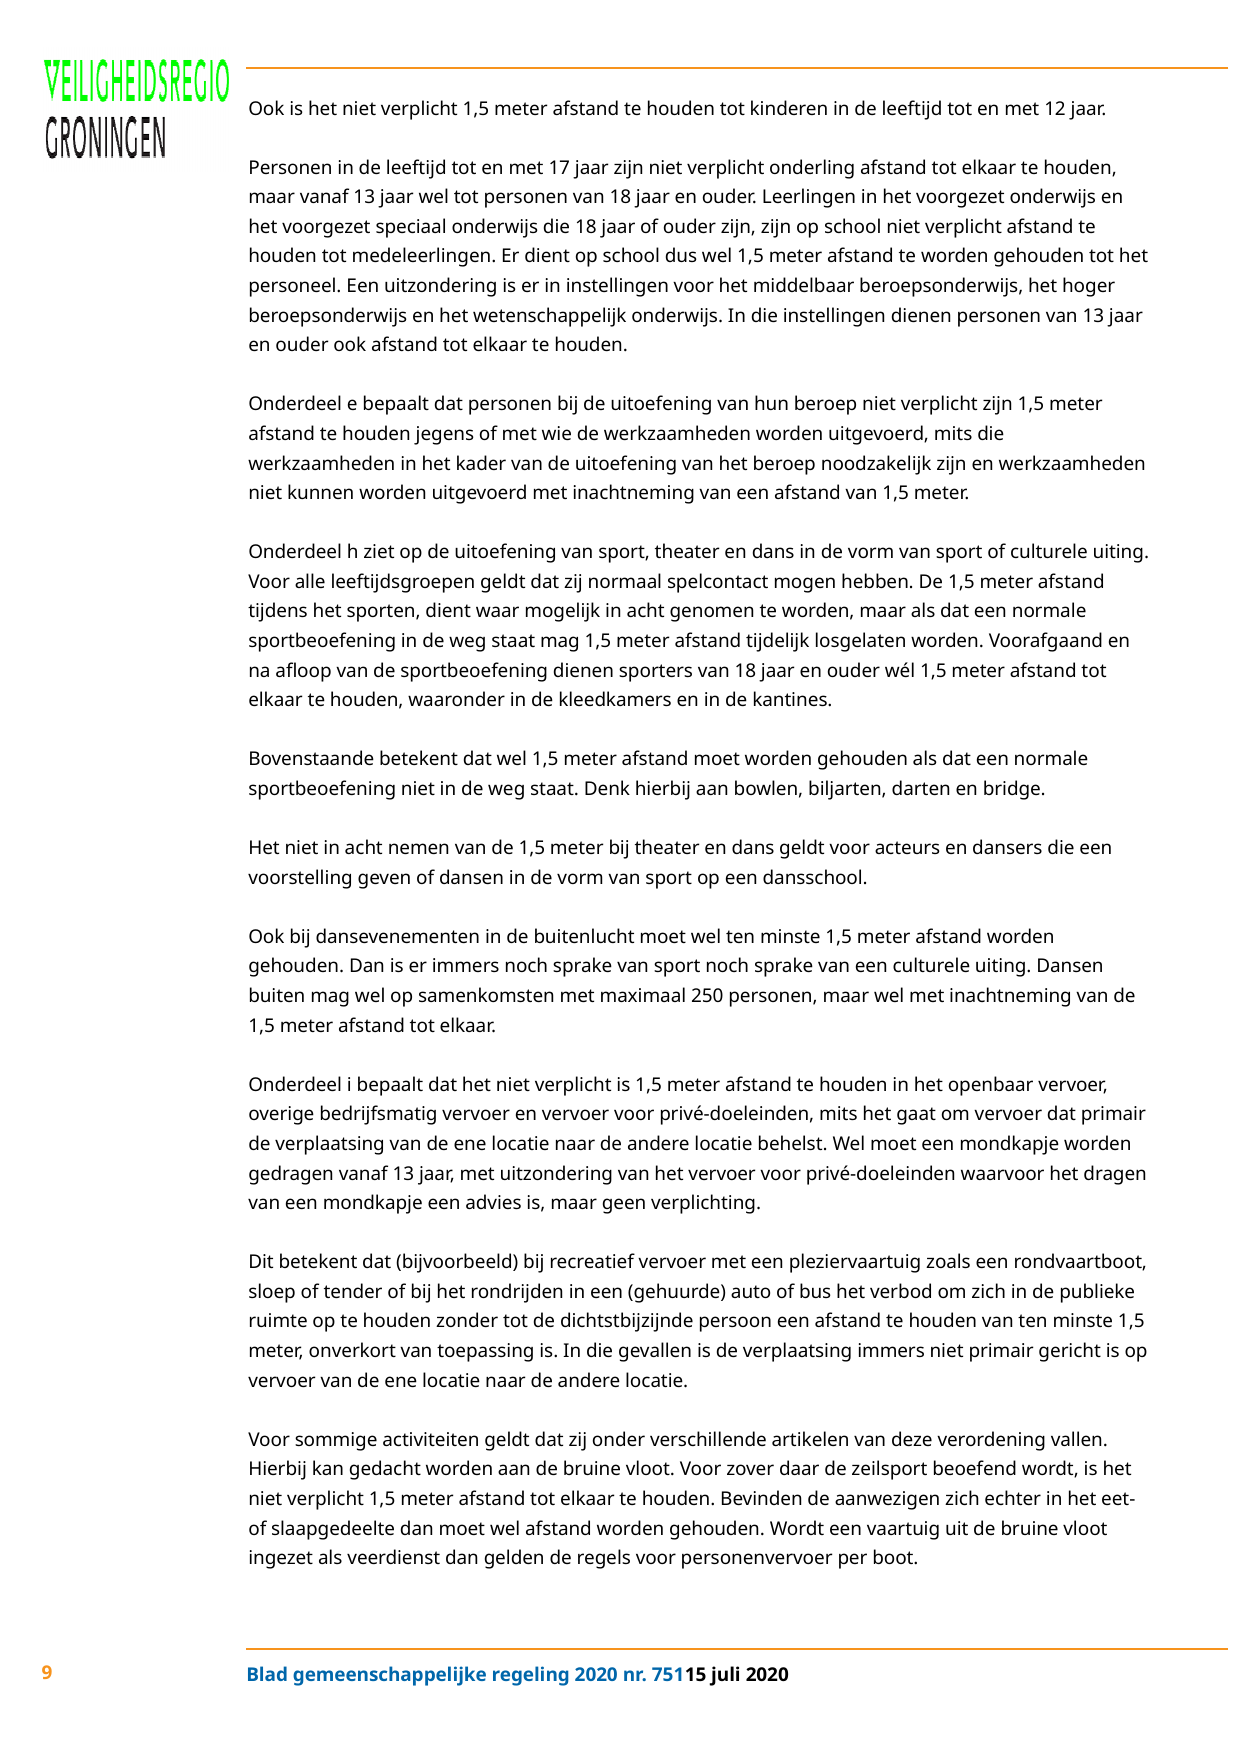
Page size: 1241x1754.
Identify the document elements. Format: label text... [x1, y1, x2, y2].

text Het niet in acht nemen van de 1,5 meter bij theater en dans geldt voor acteurs en dansers die een voorstelling geven of dansen in de vorm van sport op een dansschool. [248, 834, 1152, 890]
text Ook is het niet verplicht 1,5 meter afstand te houden tot kinderen in de leeftijd tot en met 12 jaar. [248, 95, 1152, 121]
text Personen in de leeftijd tot en met 17 jaar zijn niet verplicht onderling afstand tot elkaar te houden, maar vanaf 13 jaar wel tot personen van 18 jaar en ouder. Leerlingen in het voorgezet onderwijs en het voorgezet speciaal onderwijs die 18 jaar of ouder zijn, zijn op school niet verplicht afstand te houden tot medeleerlingen. Er dient op school dus wel 1,5 meter afstand te worden gehouden tot het personeel. Een uitzondering is er in instellingen voor het middelbaar beroepsonderwijs, het hoger beroepsonderwijs en het wetenschappelijk onderwijs. In die instellingen dienen personen van 13 jaar en ouder ook afstand tot elkaar te houden. [248, 154, 1152, 357]
text Onderdeel h ziet op de uitoefening van sport, theater en dans in de vorm van sport of culturele uiting. Voor alle leeftijdsgroepen geldt dat zij normaal spelcontact mogen hebben. De 1,5 meter afstand tijdens het sporten, dient waar mogelijk in acht genomen te worden, maar als dat een normale sportbeoefening in de weg staat mag 1,5 meter afstand tijdelijk losgelaten worden. Voorafgaand en na afloop van de sportbeoefening dienen sporters van 18 jaar en ouder wél 1,5 meter afstand tot elkaar te houden, waaronder in de kleedkamers en in de kantines. [248, 538, 1152, 712]
text Ook bij dansevenementen in de buitenlucht moet wel ten minste 1,5 meter afstand worden gehouden. Dan is er immers noch sprake van sport noch sprake van een culturele uiting. Dansen buiten mag wel op samenkomsten met maximaal 250 personen, maar wel met inachtneming van de 1,5 meter afstand tot elkaar. [248, 923, 1152, 1038]
picture [41, 47, 231, 172]
text Bovenstaande betekent dat wel 1,5 meter afstand moet worden gehouden als dat een normale sportbeoefening niet in de weg staat. Denk hierbij aan bowlen, biljarten, darten en bridge. [248, 746, 1152, 801]
text Voor sommige activiteiten geldt dat zij onder verschillende artikelen van deze verordening vallen. Hierbij kan gedacht worden aan de bruine vloot. Voor zover daar de zeilsport beoefend wordt, is het niet verplicht 1,5 meter afstand tot elkaar te houden. Bevinden de aanwezigen zich echter in het eet- of slaapgedeelte dan moet wel afstand worden gehouden. Wordt een vaartuig uit de bruine vloot ingezet als veerdienst dan gelden de regels voor personenvervoer per boot. [248, 1426, 1152, 1570]
text Dit betekent dat (bijvoorbeeld) bij recreatief vervoer met een pleziervaartuig zoals een rondvaartboot, sloep of tender of bij het rondrijden in een (gehuurde) auto of bus het verbod om zich in de publieke ruimte op te houden zonder tot de dichtstbijzijnde persoon een afstand te houden van ten minste 1,5 meter, onverkort van toepassing is. In die gevallen is de verplaatsing immers niet primair gericht is op vervoer van de ene locatie naar de andere locatie. [248, 1248, 1152, 1393]
text Onderdeel e bepaalt dat personen bij de uitoefening van hun beroep niet verplicht zijn 1,5 meter afstand te houden jegens of met wie de werkzaamheden worden uitgevoerd, mits die werkzaamheden in het kader van de uitoefening van het beroep noodzakelijk zijn en werkzaamheden niet kunnen worden uitgevoerd met inachtneming van een afstand van 1,5 meter. [248, 391, 1152, 505]
text Onderdeel i bepaalt dat het niet verplicht is 1,5 meter afstand te houden in het openbaar vervoer, overige bedrijfsmatig vervoer en vervoer voor privé-doeleinden, mits het gaat om vervoer dat primair de verplaatsing van de ene locatie naar de andere locatie behelst. Wel moet een mondkapje worden gedragen vanaf 13 jaar, met uitzondering van het vervoer voor privé-doeleinden waarvoor het dragen van een mondkapje een advies is, maar geen verplichting. [248, 1071, 1152, 1215]
